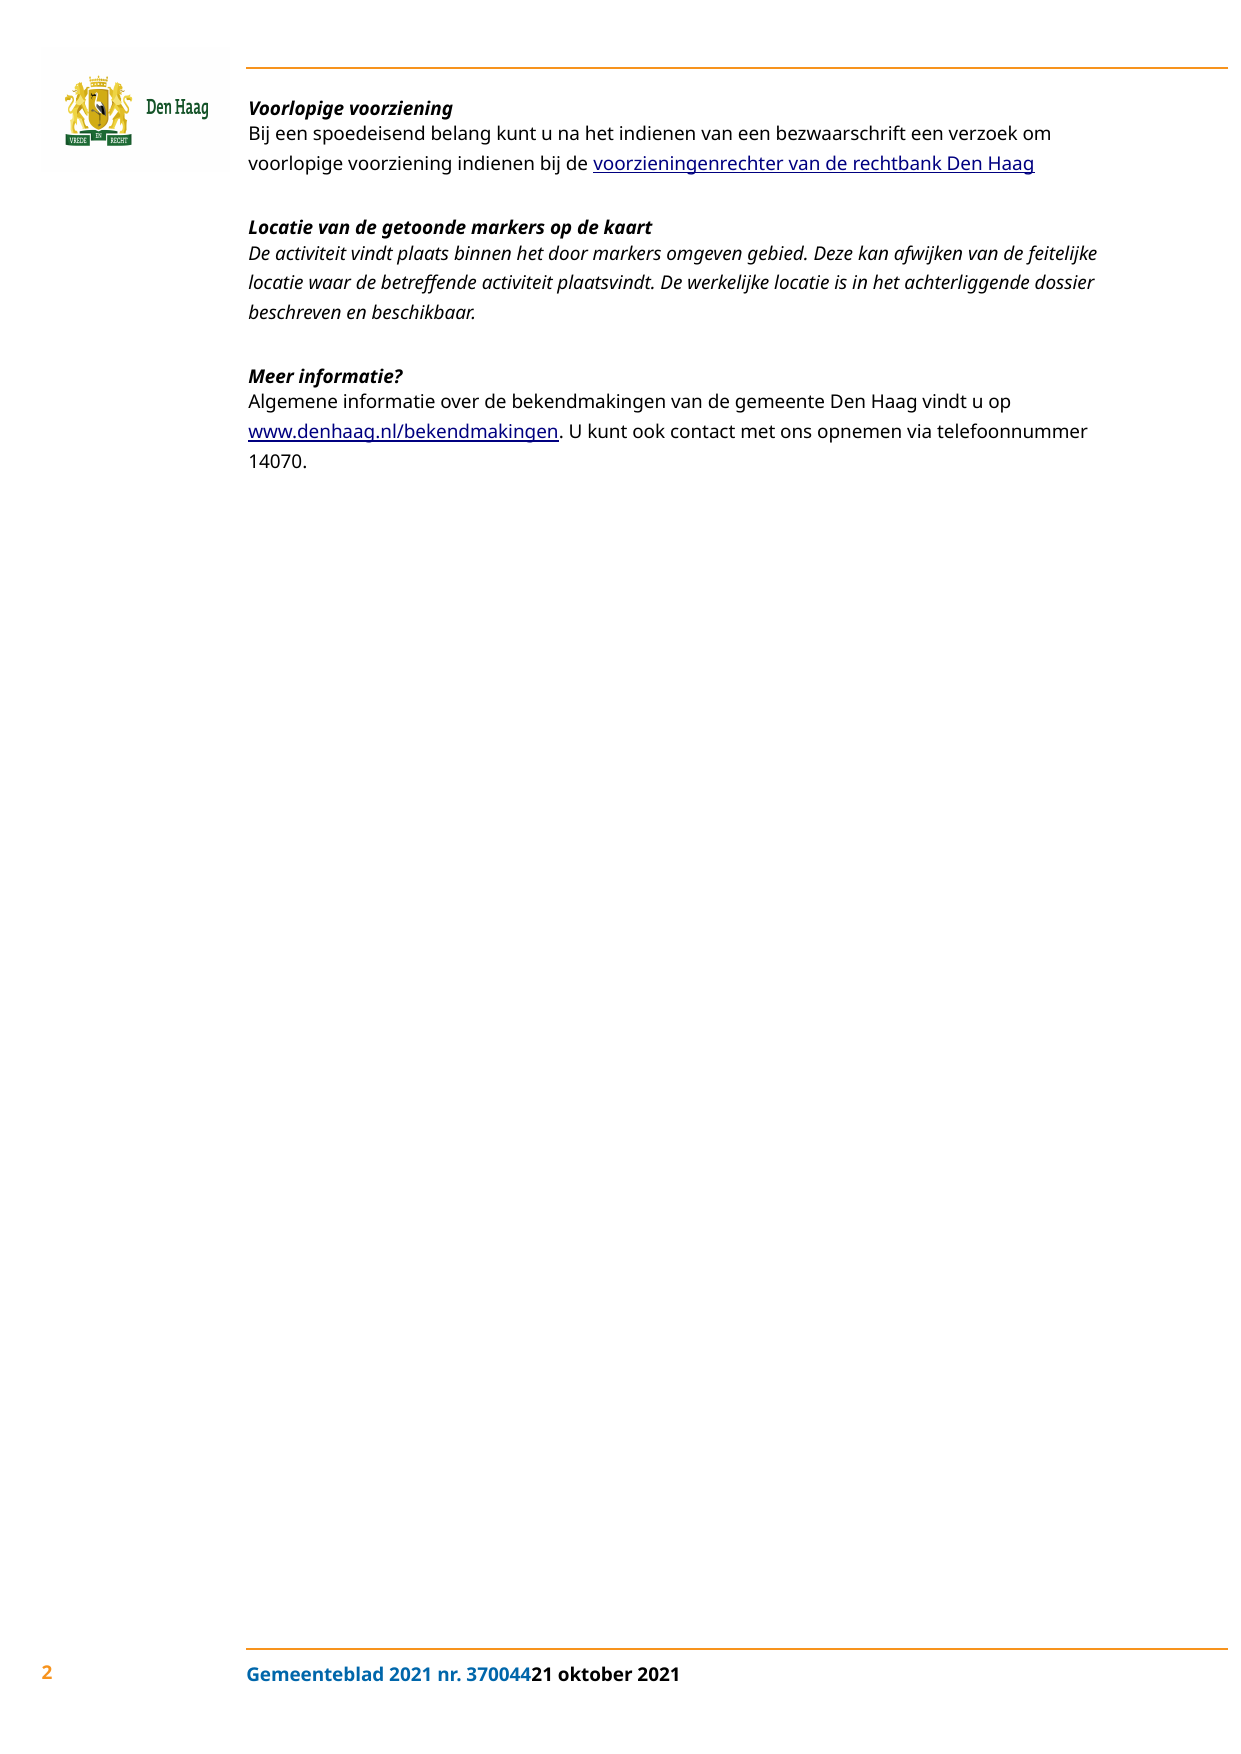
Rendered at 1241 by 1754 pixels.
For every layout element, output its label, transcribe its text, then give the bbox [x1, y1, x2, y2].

picture [41, 47, 231, 172]
text Algemene informatie over de bekendmakingen van de gemeente Den Haag vindt u op www.denhaag.nl/bekendmakingen. U kunt ook contact met ons opnemen via telefoonnummer 14070. [248, 389, 1152, 473]
text Voorlopige voorziening [248, 95, 1152, 121]
text Bij een spoedeisend belang kunt u na het indienen van een bezwaarschrift een verzoek om voorlopige voorziening indienen bij de voorzieningenrechter van de rechtbank Den Haag [248, 121, 1152, 176]
text De activiteit vindt plaats binnen het door markers omgeven gebied. Deze kan afwijken van de feitelijke locatie waar de betreffende activiteit plaatsvindt. De werkelijke locatie is in het achterliggende dossier beschreven en beschikbaar. [248, 240, 1152, 325]
text Locatie van de getoonde markers op de kaart [248, 214, 1152, 240]
text Meer informatie? [248, 363, 1152, 389]
